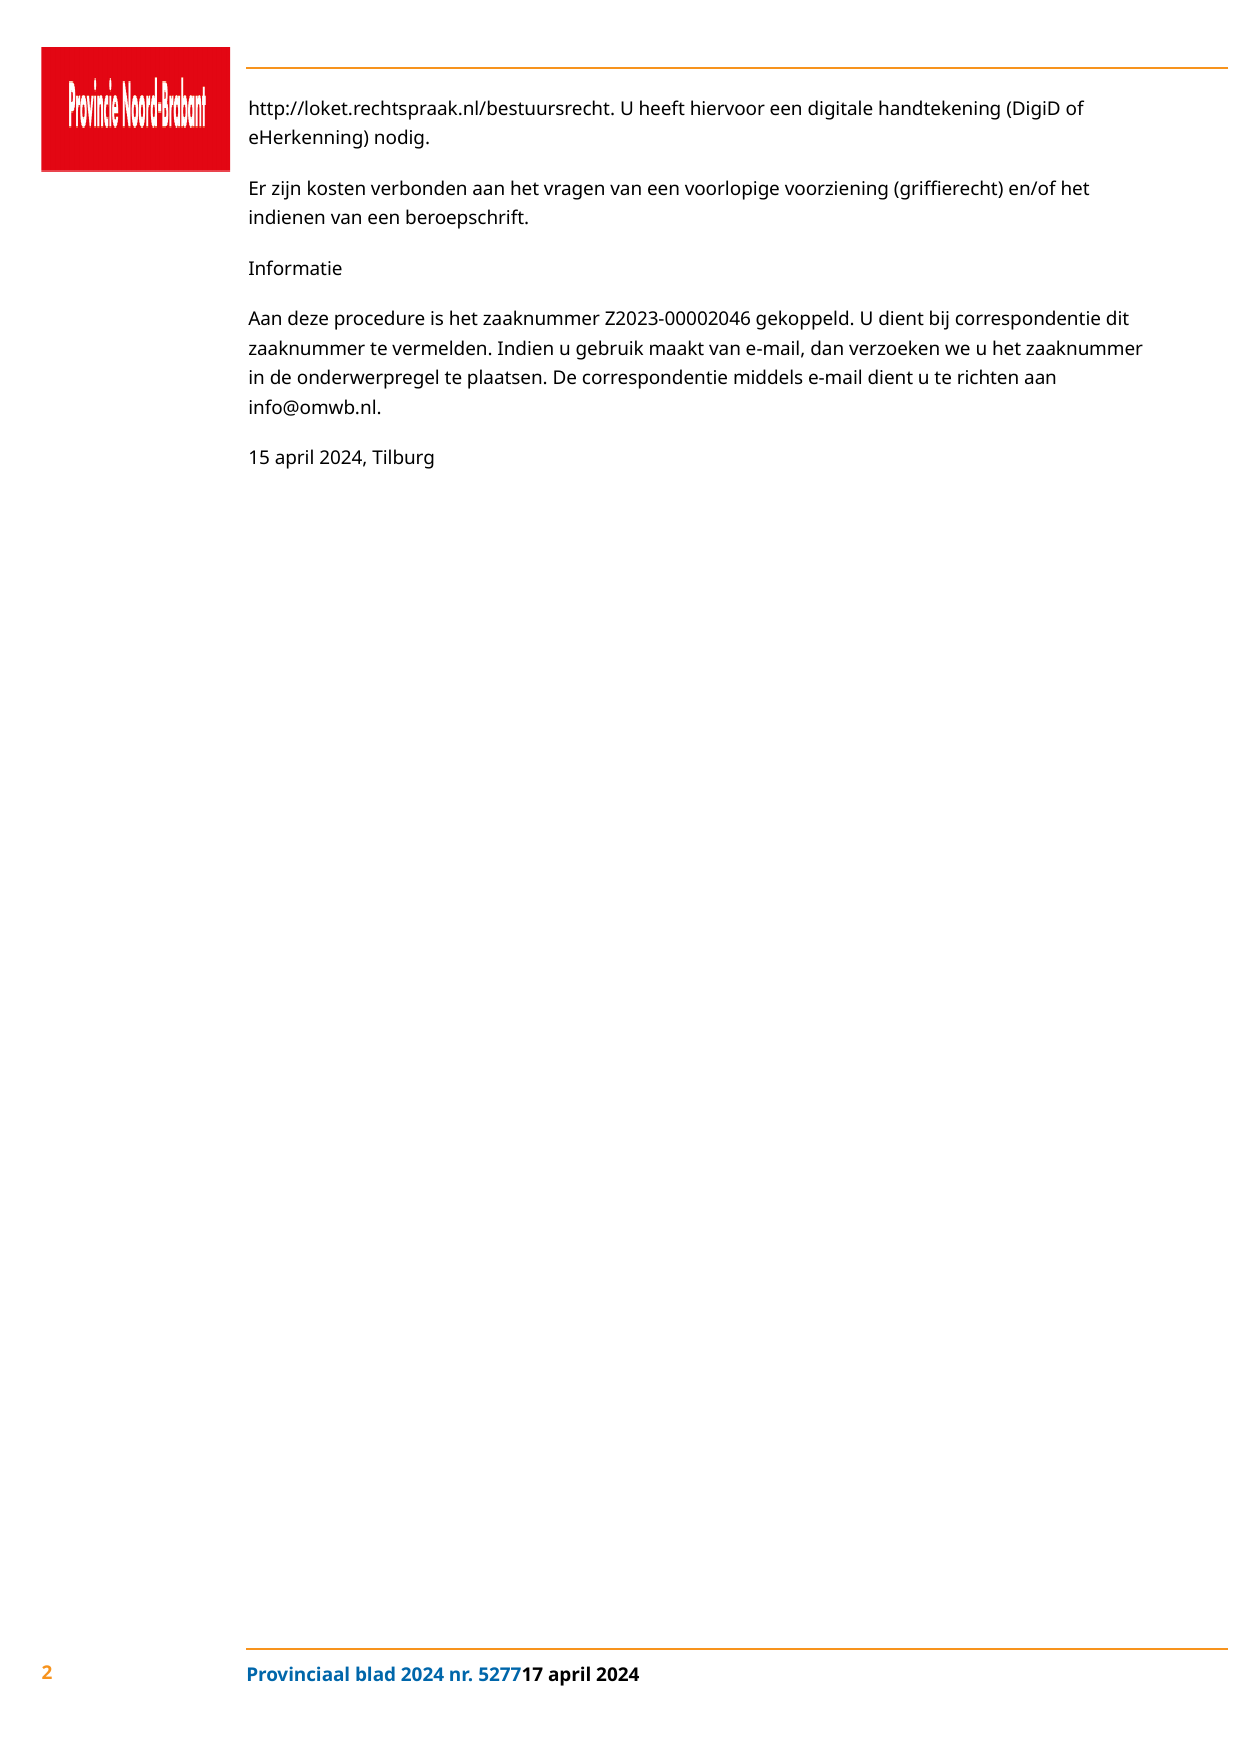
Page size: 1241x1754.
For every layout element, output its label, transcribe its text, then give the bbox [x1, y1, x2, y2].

picture [41, 47, 231, 172]
text Er zijn kosten verbonden aan het vragen van een voorlopige voorziening (griffierecht) en/of het indienen van een beroepschrift. [248, 175, 1152, 230]
text 15 april 2024, Tilburg [248, 444, 1152, 470]
text http://loket.rechtspraak.nl/bestuursrecht. U heeft hiervoor een digitale handtekening (DigiD of eHerkenning) nodig. [248, 95, 1152, 150]
text Informatie [248, 255, 1152, 281]
text Aan deze procedure is het zaaknummer Z2023-00002046 gekoppeld. U dient bij correspondentie dit zaaknummer te vermelden. Indien u gebruik maakt van e-mail, dan verzoeken we u het zaaknummer in de onderwerpregel te plaatsen. De correspondentie middels e-mail dient u te richten aan info@omwb.nl. [248, 305, 1152, 420]
